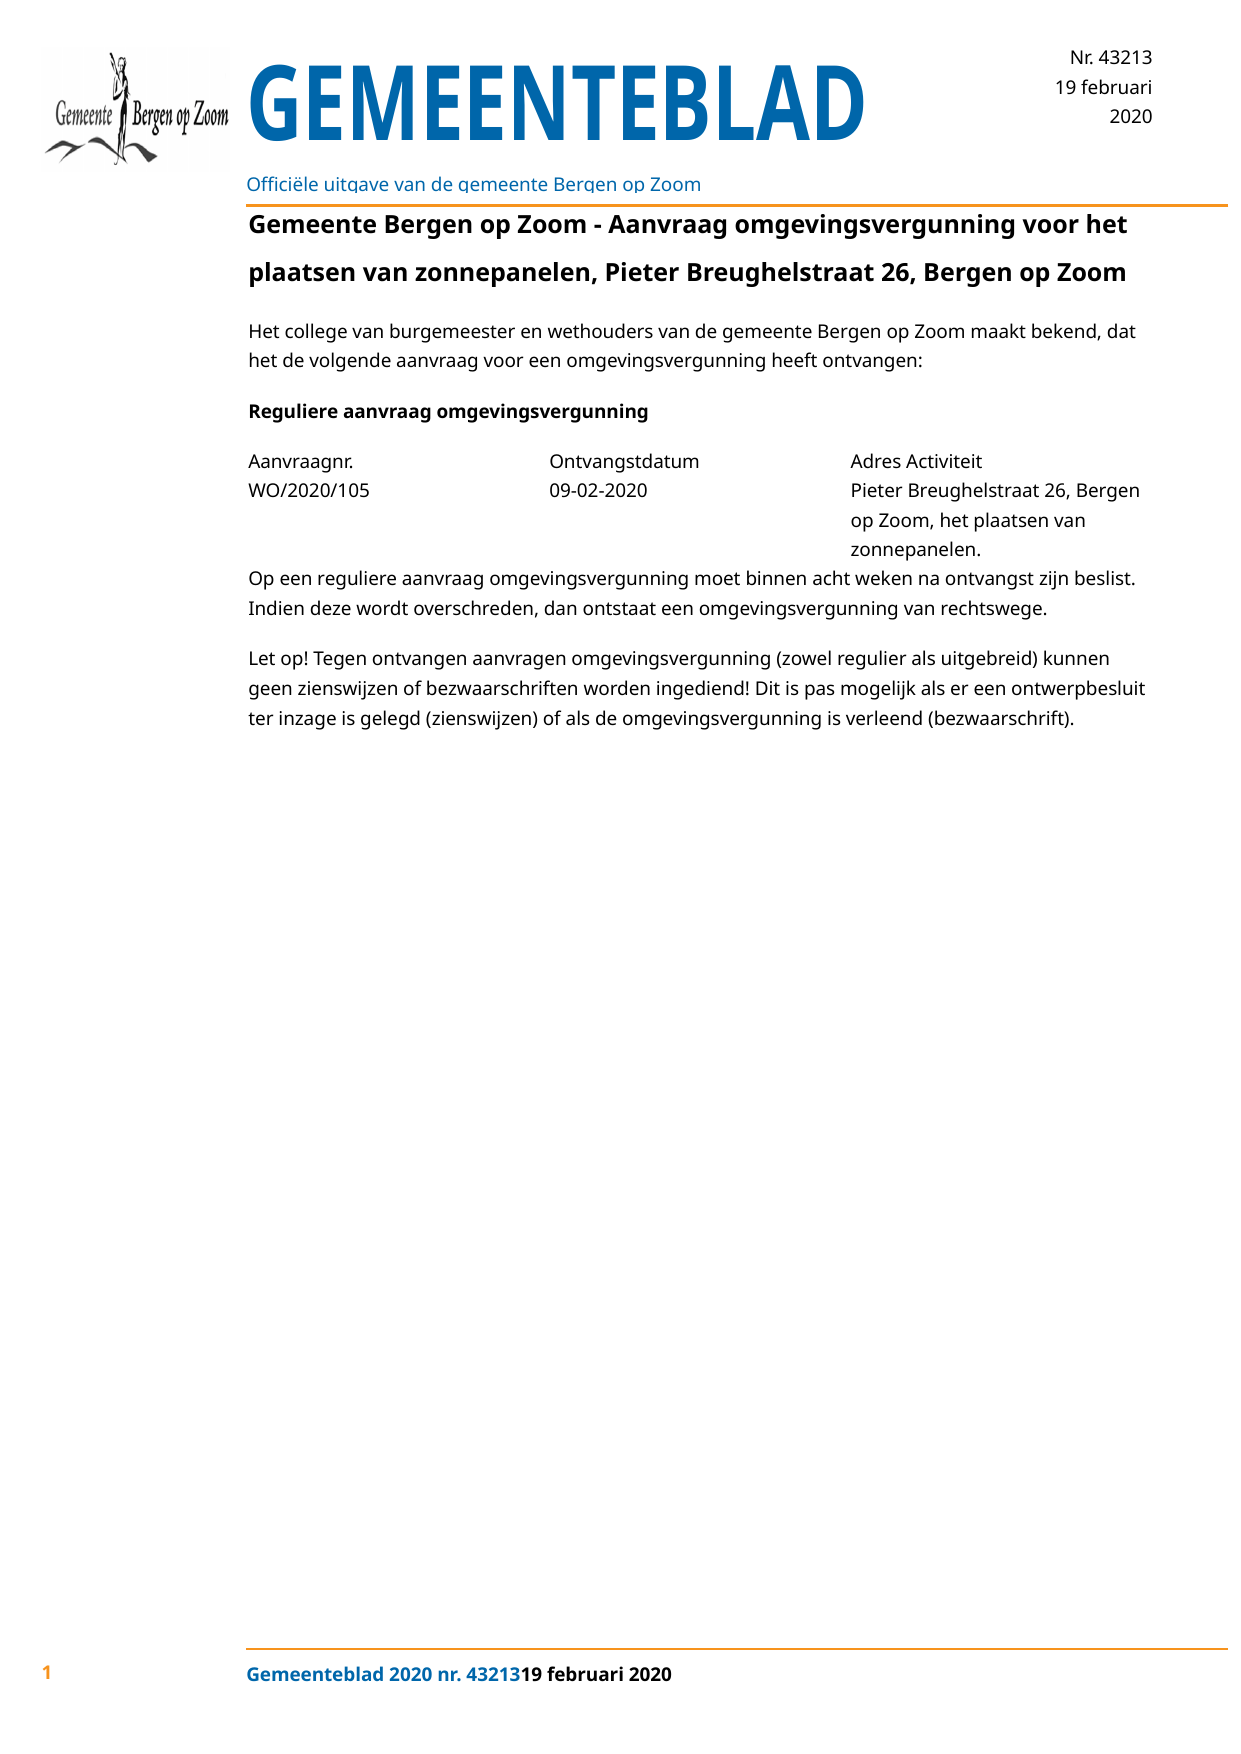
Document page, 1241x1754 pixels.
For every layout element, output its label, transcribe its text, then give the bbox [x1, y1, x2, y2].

table_header Adres Activiteit [850, 449, 1152, 474]
text Op een reguliere aanvraag omgevingsvergunning moet binnen acht weken na ontvangst zijn beslist. Indien deze wordt overschreden, dan ontstaat een omgevingsvergunning van rechtswege. [248, 566, 1152, 621]
text Het college van burgemeester en wethouders van de gemeente Bergen op Zoom maakt bekend, dat het de volgende aanvraag voor een omgevingsvergunning heeft ontvangen: [248, 318, 1152, 373]
text Gemeente Bergen op Zoom - Aanvraag omgevingsvergunning voor het plaatsen van zonnepanelen, Pieter Breughelstraat 26, Bergen op Zoom [248, 207, 1152, 288]
table_header 09-02-2020 [549, 478, 850, 562]
table_header Aanvraagnr. [248, 449, 549, 474]
table_header Ontvangstdatum [549, 449, 850, 474]
picture [41, 47, 231, 172]
text Let op! Tegen ontvangen aanvragen omgevingsvergunning (zowel regulier als uitgebreid) kunnen geen zienswijzen of bezwaarschriften worden ingediend! Dit is pas mogelijk als er een ontwerpbesluit ter inzage is gelegd (zienswijzen) of als de omgevingsvergunning is verleend (bezwaarschrift). [248, 646, 1152, 731]
text Reguliere aanvraag omgevingsvergunning [248, 398, 1152, 424]
table_header Pieter Breughelstraat 26, Bergen op Zoom, het plaatsen van zonnepanelen. [850, 478, 1152, 562]
table_header WO/2020/105 [248, 478, 549, 562]
